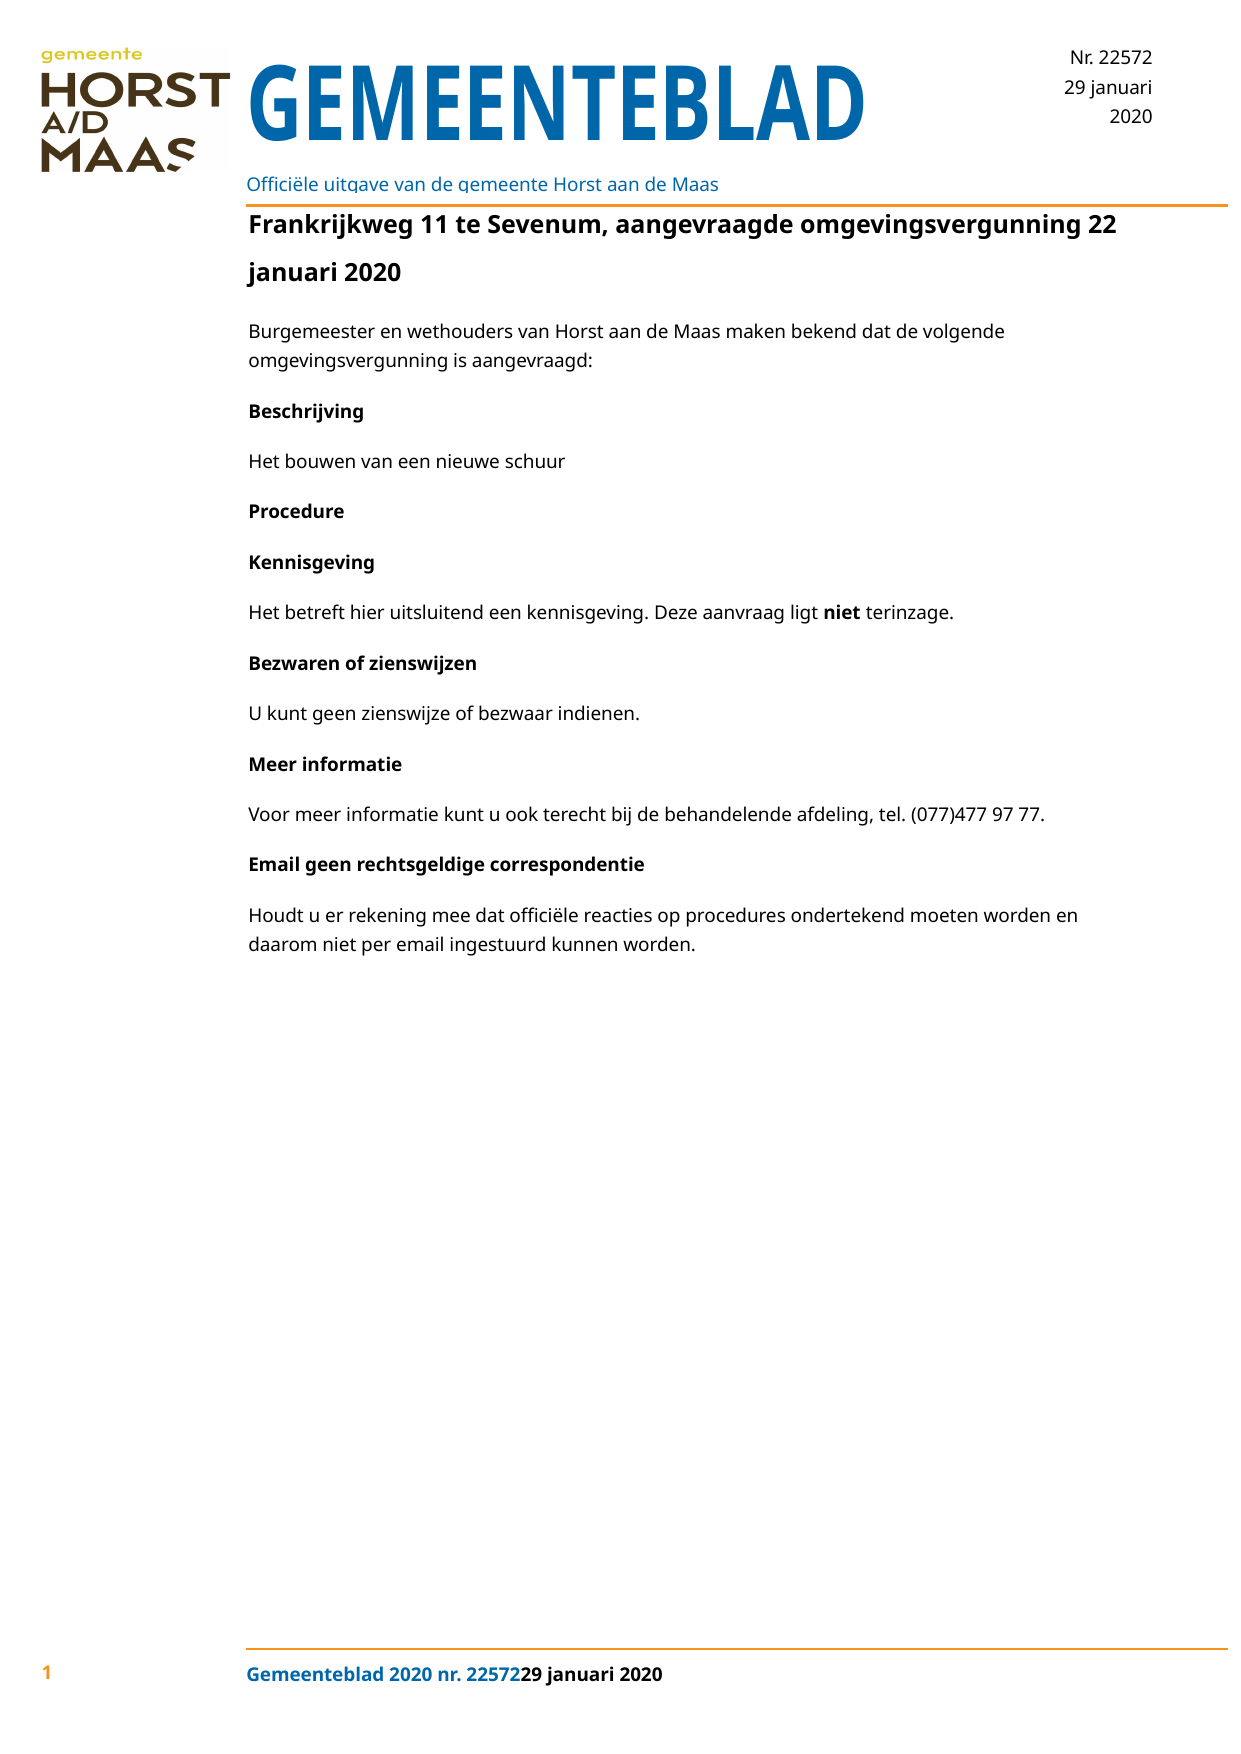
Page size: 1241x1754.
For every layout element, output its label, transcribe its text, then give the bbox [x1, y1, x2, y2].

text Voor meer informatie kunt u ook terecht bij de behandelende afdeling, tel. (077)477 97 77. [248, 801, 1152, 827]
text Frankrijkweg 11 te Sevenum, aangevraagde omgevingsvergunning 22 januari 2020 [248, 207, 1152, 288]
text Email geen rechtsgeldige correspondentie [248, 852, 1152, 877]
text Het betreft hier uitsluitend een kennisgeving. Deze aanvraag ligt niet terinzage. [248, 599, 1152, 625]
text Houdt u er rekening mee dat officiële reacties op procedures ondertekend moeten worden en daarom niet per email ingestuurd kunnen worden. [248, 902, 1152, 957]
text Bezwaren of zienswijzen [248, 650, 1152, 676]
text Meer informatie [248, 751, 1152, 777]
text Het bouwen van een nieuwe schuur [248, 448, 1152, 474]
text U kunt geen zienswijze of bezwaar indienen. [248, 700, 1152, 726]
text Kennisgeving [248, 549, 1152, 575]
text Beschrijving [248, 398, 1152, 424]
picture [41, 47, 231, 172]
text Burgemeester en wethouders van Horst aan de Maas maken bekend dat de volgende omgevingsvergunning is aangevraagd: [248, 318, 1152, 373]
text Procedure [248, 499, 1152, 524]
